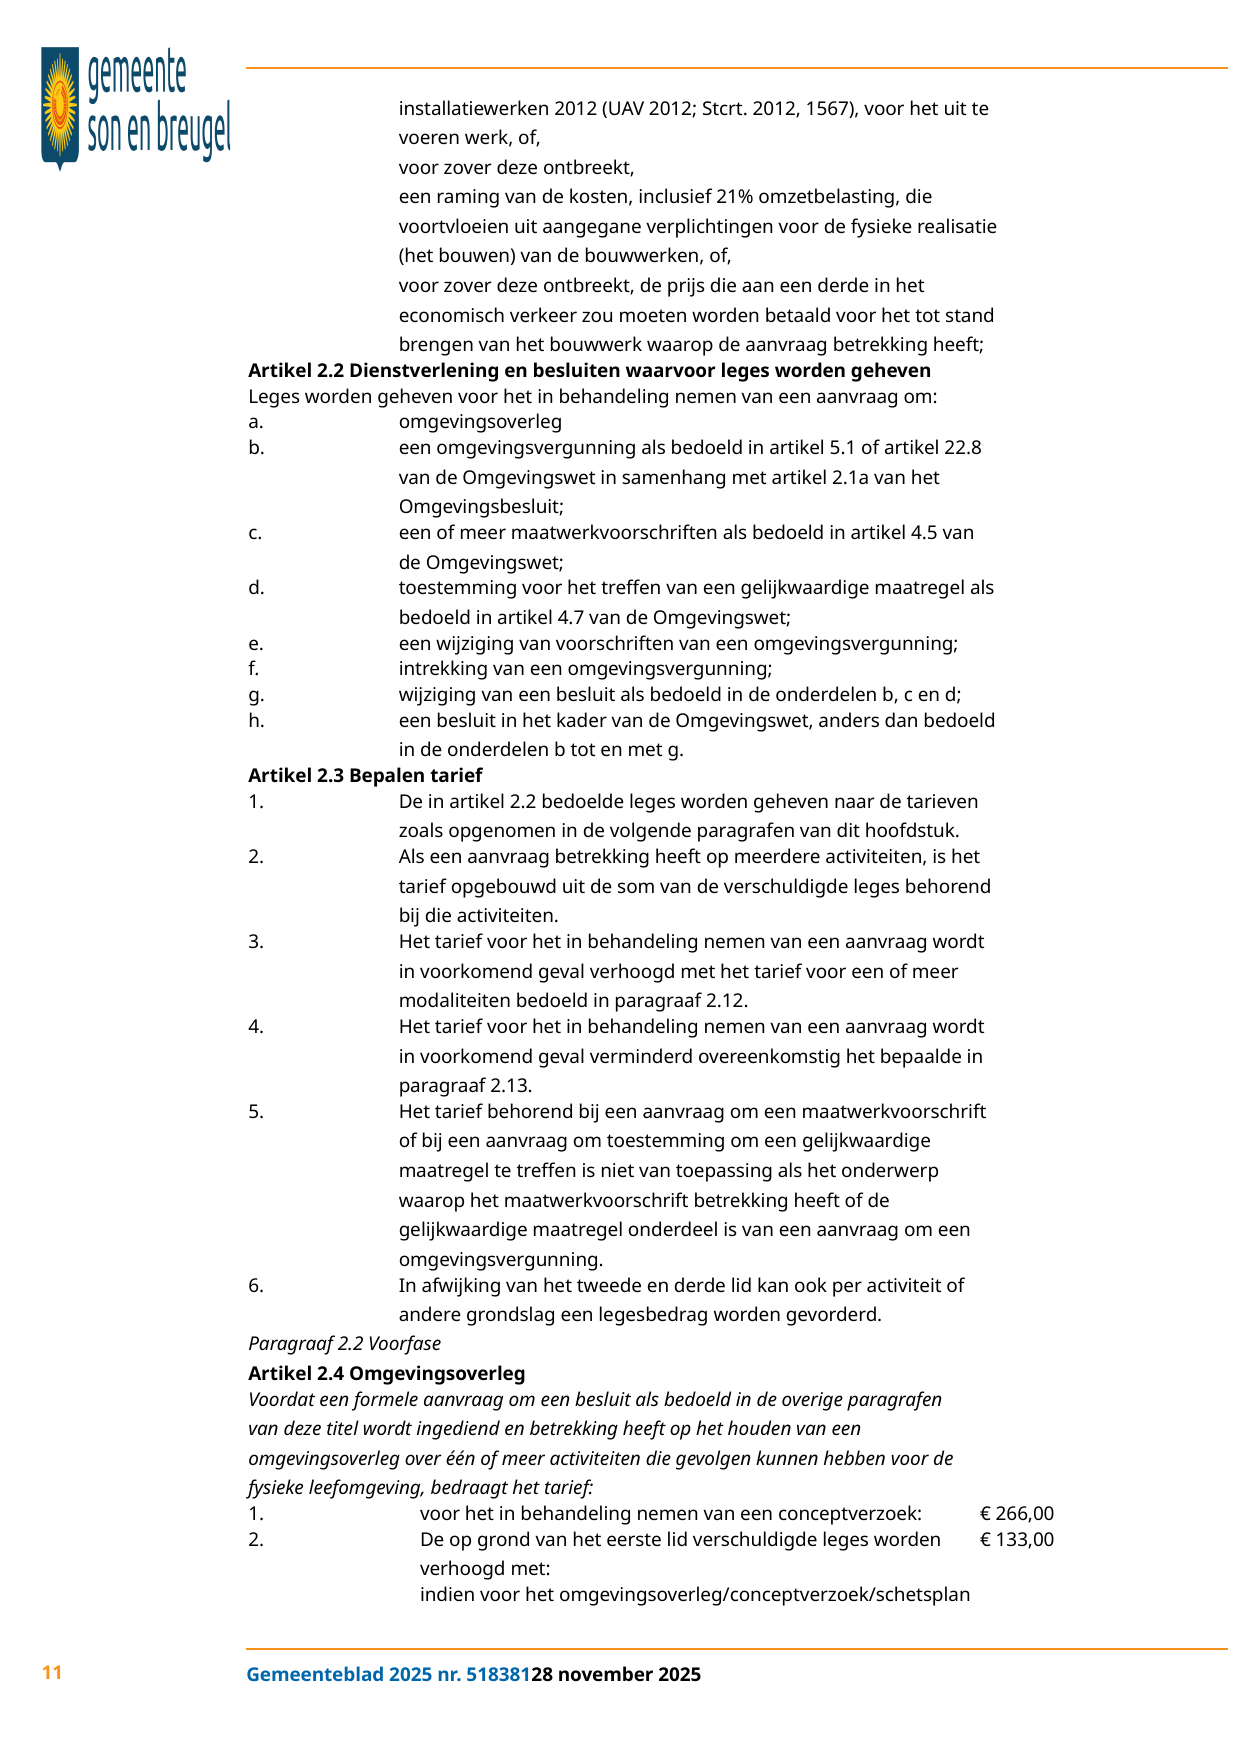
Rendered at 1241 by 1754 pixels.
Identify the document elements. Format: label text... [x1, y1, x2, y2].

table_cell een omgevingsvergunning als bedoeld in artikel 5.1 of artikel 22.8 van de Omgevingswet in samenhang met artikel 2.1a van het Omgevingsbesluit; [399, 434, 1001, 519]
table_cell Het tarief voor het in behandeling nemen van een aanvraag wordt in voorkomend geval verminderd overeenkomstig het bepaalde in paragraaf 2.13. [399, 1013, 1001, 1098]
table_cell wijziging van een besluit als bedoeld in de onderdelen b, c en d; [399, 681, 1001, 707]
table_cell [248, 1581, 420, 1607]
table_cell [1001, 788, 1152, 843]
table_cell Leges worden geheven voor het in behandeling nemen van een aanvraag om: [248, 383, 1001, 409]
table_cell [1001, 575, 1152, 630]
table_cell Artikel 2.2 Dienstverlening en besluiten waarvoor leges worden geheven [248, 357, 1001, 383]
table_cell [248, 95, 398, 357]
table_cell De op grond van het eerste lid verschuldigde leges worden verhoogd met: [420, 1526, 980, 1581]
table_header [980, 1360, 1152, 1386]
table_cell een besluit in het kader van de Omgevingswet, anders dan bedoeld in de onderdelen b tot en met g. [399, 707, 1001, 762]
table_cell a. [248, 409, 398, 434]
table_cell Als een aanvraag betrekking heeft op meerdere activiteiten, is het tarief opgebouwd uit de som van de verschuldigde leges behorend bij die activiteiten. [399, 844, 1001, 928]
table_cell [1001, 763, 1152, 788]
table_cell 3. [248, 928, 398, 1013]
table_cell [1001, 844, 1152, 928]
picture [41, 47, 231, 172]
table_cell f. [248, 656, 398, 681]
table_cell b. [248, 434, 398, 519]
text Paragraaf 2.2 Voorfase [248, 1330, 1152, 1356]
table_cell [1001, 630, 1152, 656]
table_cell [1001, 656, 1152, 681]
table_cell [1001, 95, 1152, 357]
table_cell De in artikel 2.2 bedoelde leges worden geheven naar de tarieven zoals opgenomen in de volgende paragrafen van dit hoofdstuk. [399, 788, 1001, 843]
table_cell In afwijking van het tweede en derde lid kan ook per activiteit of andere grondslag een legesbedrag worden gevorderd. [399, 1272, 1001, 1327]
table_cell € 133,00 [980, 1526, 1152, 1581]
table_cell Voordat een formele aanvraag om een besluit als bedoeld in de overige paragrafen van deze titel wordt ingediend en betrekking heeft op het houden van een omgevingsoverleg over één of meer activiteiten die gevolgen kunnen hebben voor de fysieke leefomgeving, bedraagt het tarief: [248, 1386, 980, 1500]
table_cell [1001, 681, 1152, 707]
table_cell voor het in behandeling nemen van een conceptverzoek: [420, 1500, 980, 1526]
table_cell [1001, 1098, 1152, 1272]
table_cell € 266,00 [980, 1500, 1152, 1526]
table_cell [1001, 1013, 1152, 1098]
table_cell c. [248, 519, 398, 574]
table_cell een wijziging van voorschriften van een omgevingsvergunning; [399, 630, 1001, 656]
table_cell [1001, 434, 1152, 519]
table_cell 1. [248, 1500, 420, 1526]
table_cell g. [248, 681, 398, 707]
table_cell [1001, 409, 1152, 434]
table_cell intrekking van een omgevingsvergunning; [399, 656, 1001, 681]
table_cell [1001, 357, 1152, 383]
table_cell Het tarief voor het in behandeling nemen van een aanvraag wordt in voorkomend geval verhoogd met het tarief voor een of meer modaliteiten bedoeld in paragraaf 2.12. [399, 928, 1001, 1013]
table_cell indien voor het omgevingsoverleg/conceptverzoek/schetsplan [420, 1581, 980, 1607]
table_cell [1001, 928, 1152, 1013]
table_cell Het tarief behorend bij een aanvraag om een maatwerkvoorschrift of bij een aanvraag om toestemming om een gelijkwaardige maatregel te treffen is niet van toepassing als het onderwerp waarop het maatwerkvoorschrift betrekking heeft of de gelijkwaardige maatregel onderdeel is van een aanvraag om een omgevingsvergunning. [399, 1098, 1001, 1272]
table_cell 2. [248, 1526, 420, 1581]
table_cell een of meer maatwerkvoorschriften als bedoeld in artikel 4.5 van de Omgevingswet; [399, 519, 1001, 574]
table_cell 4. [248, 1013, 398, 1098]
table_cell [1001, 707, 1152, 762]
table_cell [1001, 1272, 1152, 1327]
table_cell omgevingsoverleg [399, 409, 1001, 434]
table_cell 5. [248, 1098, 398, 1272]
table_cell d. [248, 575, 398, 630]
table_cell 2. [248, 844, 398, 928]
table_cell 6. [248, 1272, 398, 1327]
table_cell [1001, 383, 1152, 409]
table_cell [1001, 519, 1152, 574]
table_cell e. [248, 630, 398, 656]
table_header Artikel 2.4 Omgevingsoverleg [248, 1360, 980, 1386]
table_cell [980, 1386, 1152, 1500]
table_cell Artikel 2.3 Bepalen tarief [248, 763, 1001, 788]
table_cell installatiewerken 2012 (UAV 2012; Stcrt. 2012, 1567), voor het uit te voeren werk, of, voor zover deze ontbreekt, een raming van de kosten, inclusief 21% omzetbelasting, die voortvloeien uit aangegane verplichtingen voor de fysieke realisatie (het bouwen) van de bouwwerken, of, voor zover deze ontbreekt, de prijs die aan een derde in het economisch verkeer zou moeten worden betaald voor het tot stand brengen van het bouwwerk waarop de aanvraag betrekking heeft; [399, 95, 1001, 357]
table_cell h. [248, 707, 398, 762]
table_cell [980, 1581, 1152, 1607]
table_cell toestemming voor het treffen van een gelijkwaardige maatregel als bedoeld in artikel 4.7 van de Omgevingswet; [399, 575, 1001, 630]
table_cell 1. [248, 788, 398, 843]
